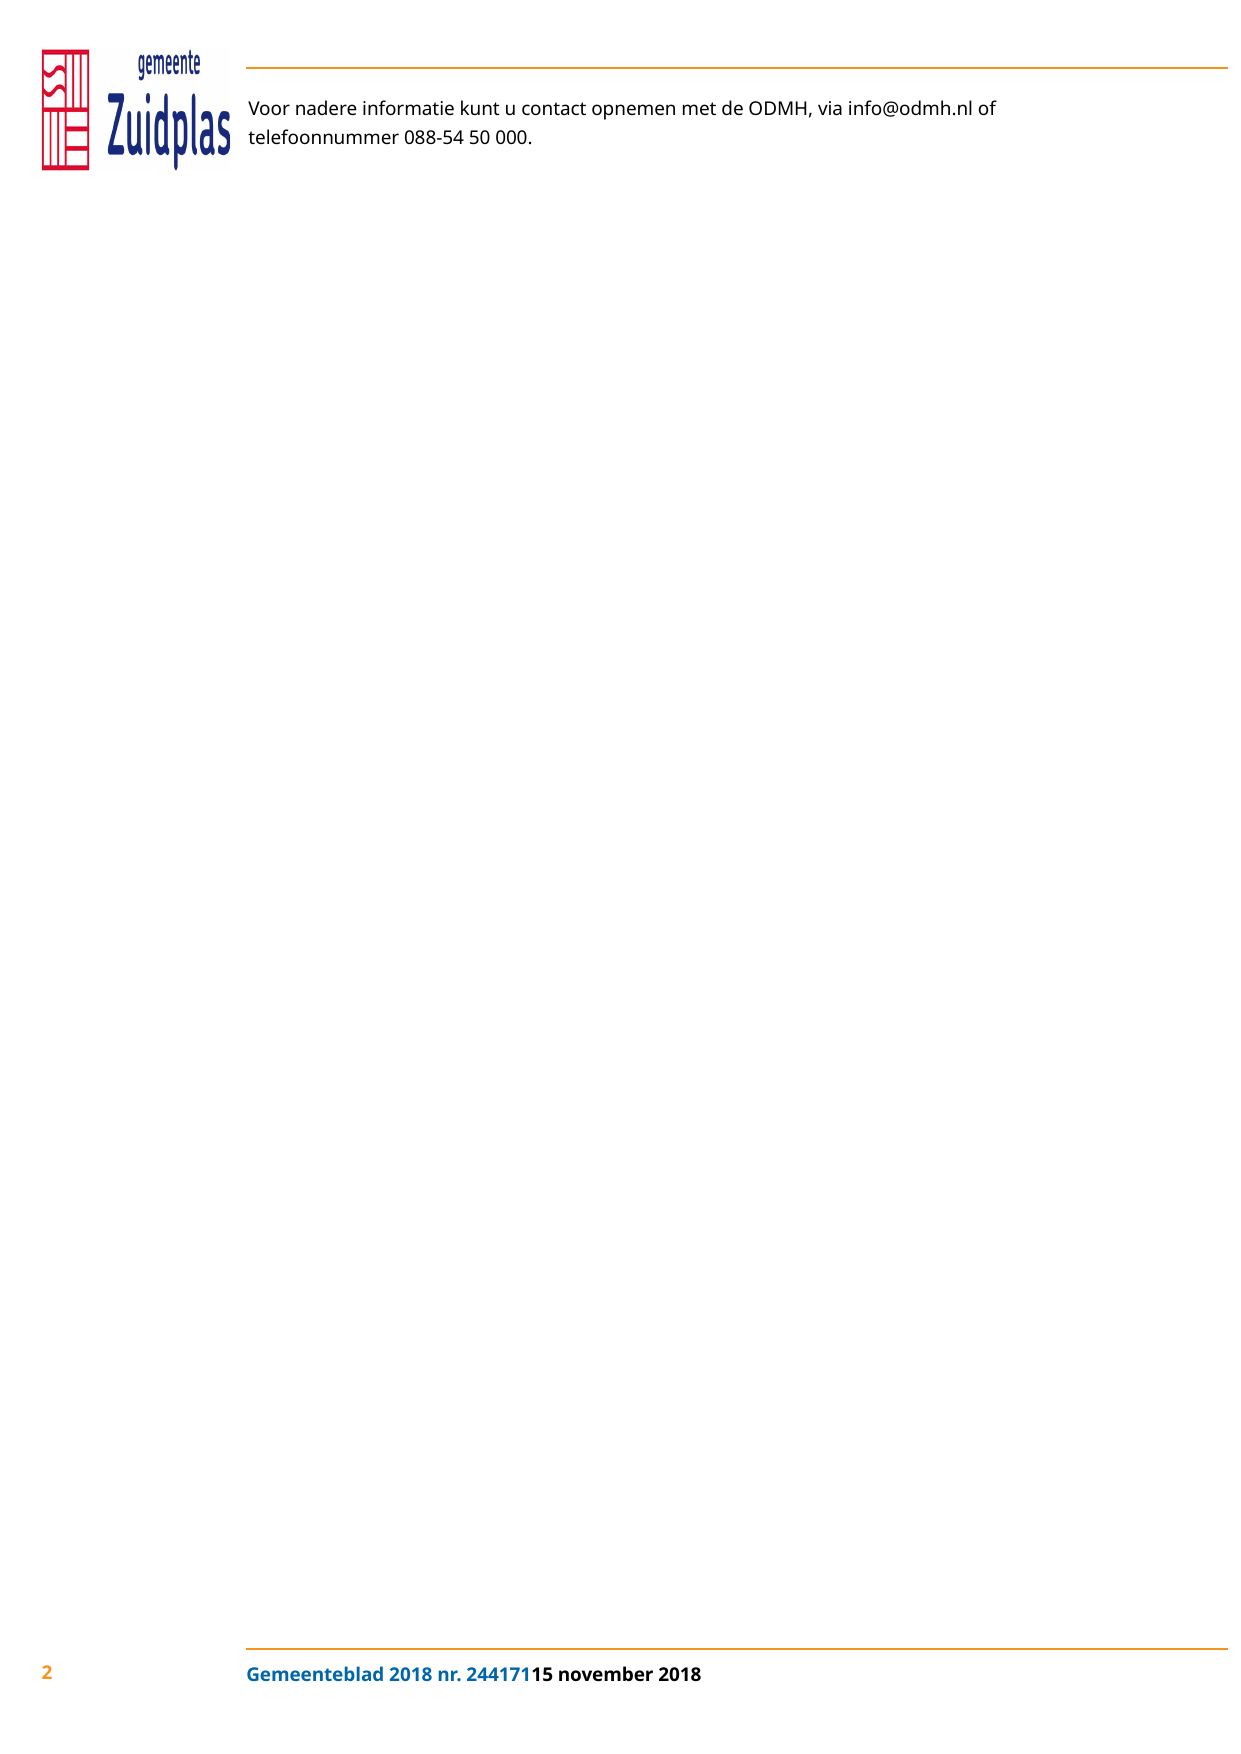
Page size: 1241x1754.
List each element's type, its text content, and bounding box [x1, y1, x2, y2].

picture [41, 47, 231, 172]
text Voor nadere informatie kunt u contact opnemen met de ODMH, via info@odmh.nl of telefoonnummer 088-54 50 000. [248, 95, 1152, 150]
